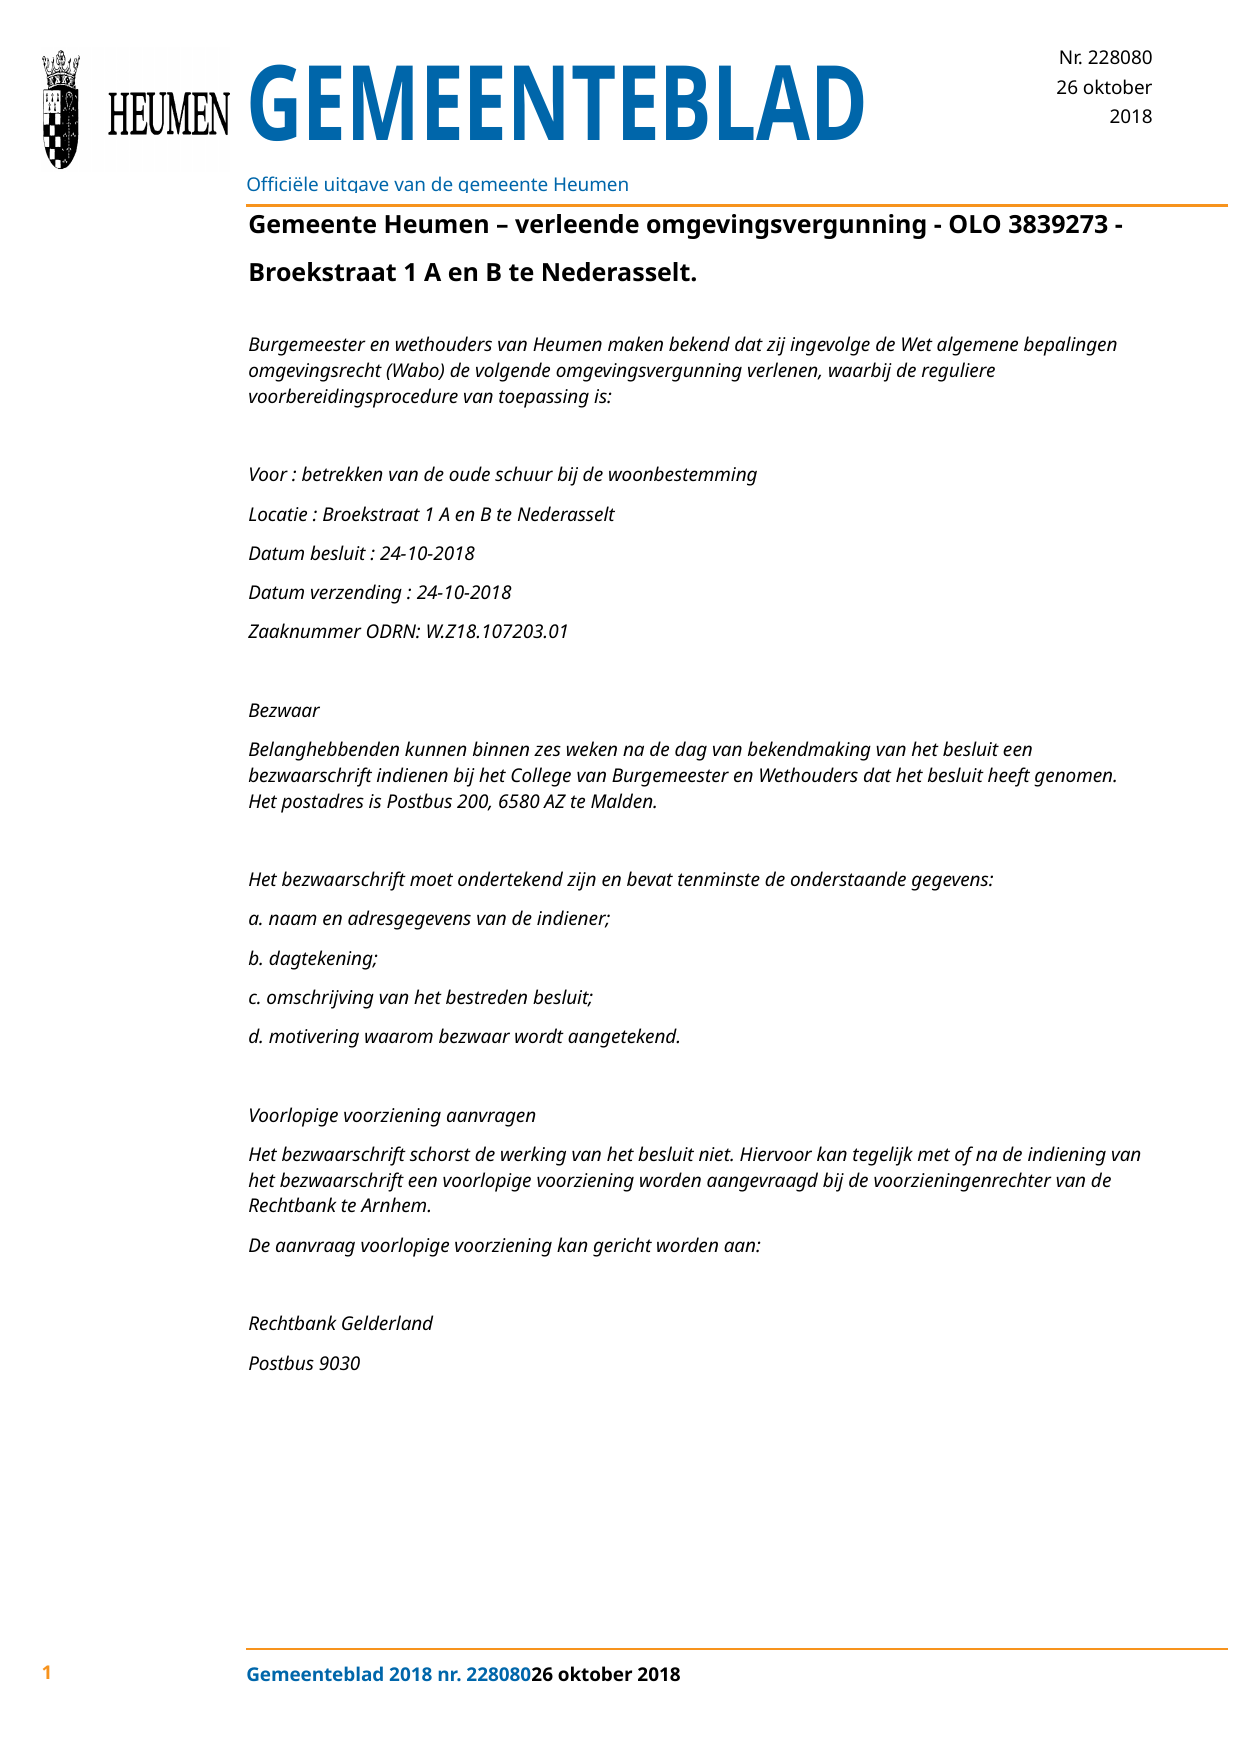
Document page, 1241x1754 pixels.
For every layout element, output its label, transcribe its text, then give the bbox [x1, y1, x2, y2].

text Voorlopige voorziening aanvragen [248, 1102, 1152, 1128]
text c. omschrijving van het bestreden besluit; [248, 984, 1152, 1010]
text Gemeente Heumen – verleende omgevingsvergunning - OLO 3839273 - Broekstraat 1 A en B te Nederasselt. [248, 207, 1152, 288]
text De aanvraag voorlopige voorziening kan gericht worden aan: [248, 1232, 1152, 1258]
text Voor : betrekken van de oude schuur bij de woonbestemming [248, 461, 1152, 487]
text Locatie : Broekstraat 1 A en B te Nederasselt [248, 501, 1152, 526]
text d. motivering waarom bezwaar wordt aangetekend. [248, 1023, 1152, 1049]
text Belanghebbenden kunnen binnen zes weken na de dag van bekendmaking van het besluit een bezwaarschrift indienen bij het College van Burgemeester en Wethouders dat het besluit heeft genomen. Het postadres is Postbus 200, 6580 AZ te Malden. [248, 736, 1152, 813]
picture [41, 47, 231, 172]
text Postbus 9030 [248, 1350, 1152, 1376]
text Het bezwaarschrift schorst de werking van het besluit niet. Hiervoor kan tegelijk met of na de indiening van het bezwaarschrift een voorlopige voorziening worden aangevraagd bij de voorzieningenrechter van de Rechtbank te Arnhem. [248, 1141, 1152, 1218]
text b. dagtekening; [248, 945, 1152, 971]
text Zaaknummer ODRN: W.Z18.107203.01 [248, 618, 1152, 644]
text Het bezwaarschrift moet ondertekend zijn en bevat tenminste de onderstaande gegevens: [248, 866, 1152, 892]
text a. naam en adresgegevens van de indiener; [248, 906, 1152, 931]
text Datum besluit : 24-10-2018 [248, 540, 1152, 566]
text Datum verzending : 24-10-2018 [248, 579, 1152, 605]
text Bezwaar [248, 697, 1152, 723]
text Rechtbank Gelderland [248, 1311, 1152, 1336]
text Burgemeester en wethouders van Heumen maken bekend dat zij ingevolge de Wet algemene bepalingen omgevingsrecht (Wabo) de volgende omgevingsvergunning verlenen, waarbij de reguliere voorbereidingsprocedure van toepassing is: [248, 331, 1152, 409]
